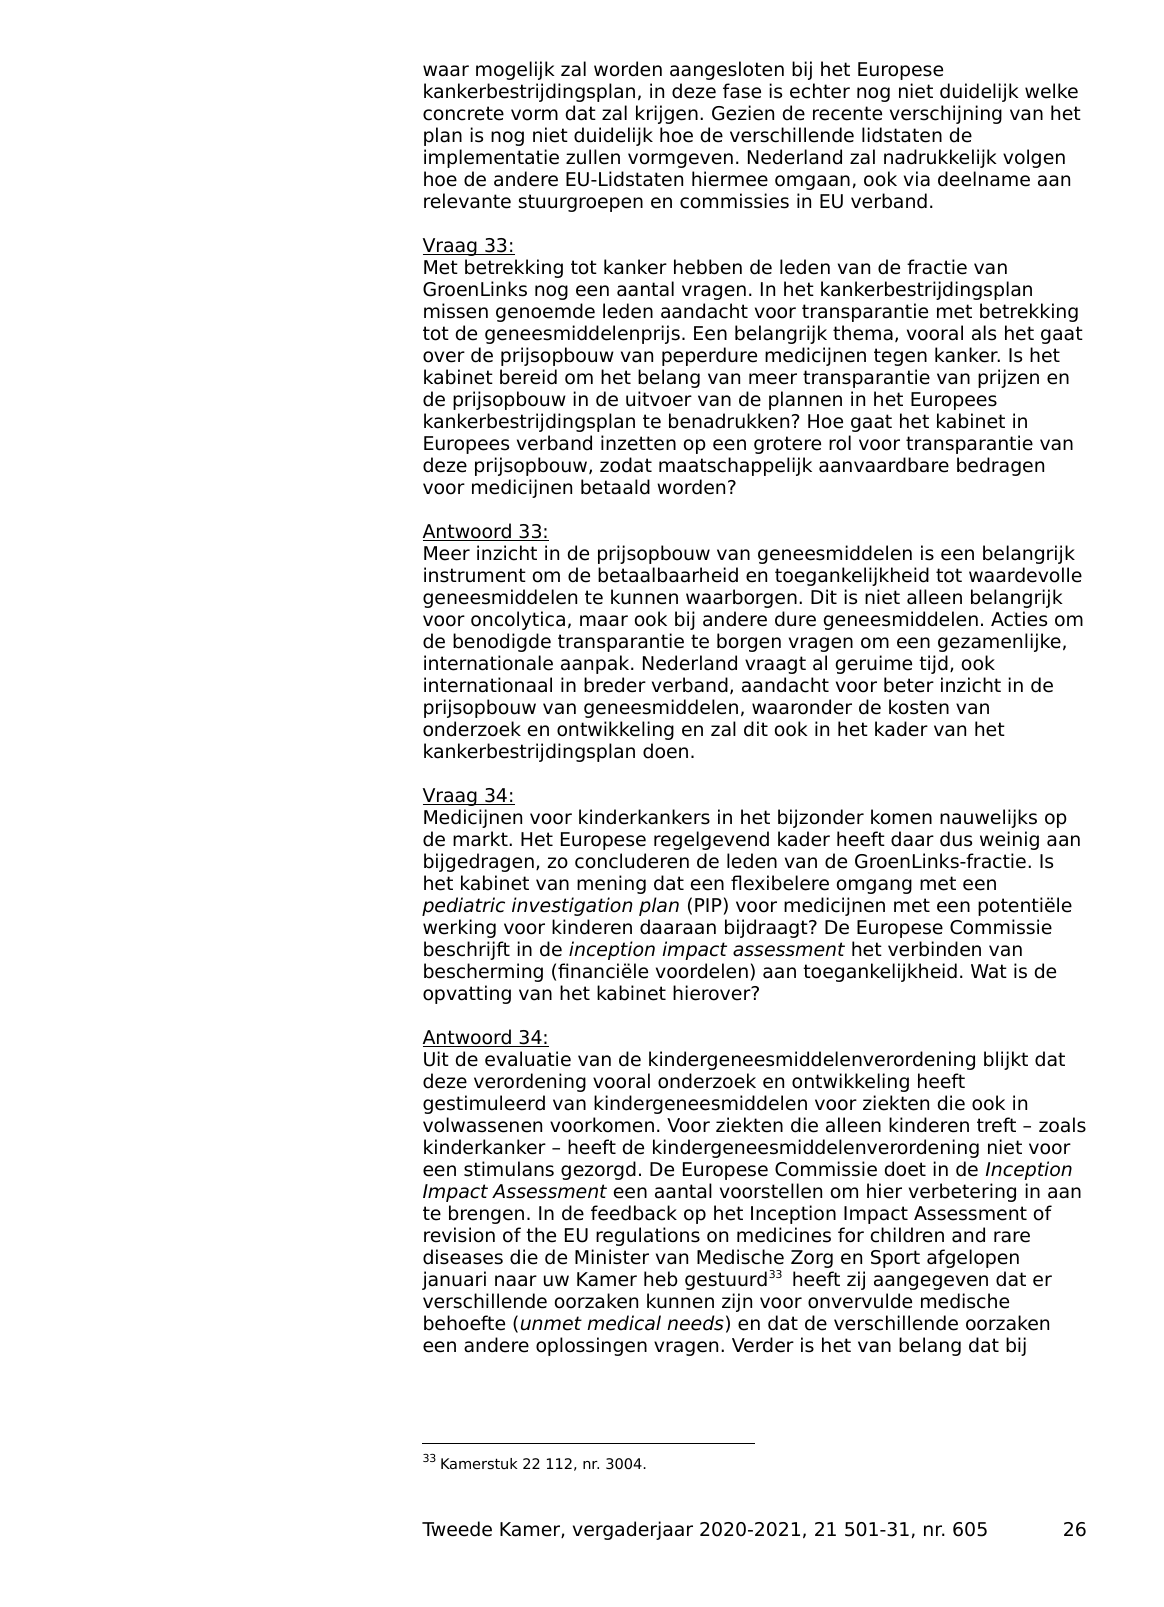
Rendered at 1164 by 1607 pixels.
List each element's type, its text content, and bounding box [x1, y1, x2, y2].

text Medicijnen voor kinderkankers in het bijzonder komen nauwelijks op de markt. Het Europese regelgevend kader heeft daar dus weinig aan bijgedragen, zo concluderen de leden van de GroenLinks-fractie. Is het kabinet van mening dat een flexibelere omgang met een pediatric investigation plan (PIP) voor medicijnen met een potentiële werking voor kinderen daaraan bijdraagt? De Europese Commissie beschrijft in de inception impact assessment het verbinden van bescherming (financiële voordelen) aan toegankelijkheid. Wat is de opvatting van het kabinet hierover? [422, 807, 1087, 1005]
text Met betrekking tot kanker hebben de leden van de fractie van GroenLinks nog een aantal vragen. In het kankerbestrijdingsplan missen genoemde leden aandacht voor transparantie met betrekking tot de geneesmiddelenprijs. Een belangrijk thema, vooral als het gaat over de prijsopbouw van peperdure medicijnen tegen kanker. Is het kabinet bereid om het belang van meer transparantie van prijzen en de prijsopbouw in de uitvoer van de plannen in het Europees kankerbestrijdingsplan te benadrukken? Hoe gaat het kabinet in Europees verband inzetten op een grotere rol voor transparantie van deze prijsopbouw, zodat maatschappelijk aanvaardbare bedragen voor medicijnen betaald worden? [422, 257, 1087, 499]
text Vraag 34: [422, 785, 1087, 807]
text Kamerstuk 22 112, nr. 3004. [422, 1452, 1087, 1474]
text Uit de evaluatie van de kindergeneesmiddelenverordening blijkt dat deze verordening vooral onderzoek en ontwikkeling heeft gestimuleerd van kindergeneesmiddelen voor ziekten die ook in volwassenen voorkomen. Voor ziekten die alleen kinderen treft – zoals kinderkanker – heeft de kindergeneesmiddelenverordening niet voor een stimulans gezorgd. De Europese Commissie doet in de Inception Impact Assessment een aantal voorstellen om hier verbetering in aan te brengen. In de feedback op het Inception Impact Assessment of revision of the EU regulations on medicines for children and rare diseases die de Minister van Medische Zorg en Sport afgelopen januari naar uw Kamer heb gestuurd heeft zij aangegeven dat er verschillende oorzaken kunnen zijn voor onvervulde medische behoefte (unmet medical needs) en dat de verschillende oorzaken een andere oplossingen vragen. Verder is het van belang dat bij [422, 1049, 1087, 1357]
text Antwoord 34: [422, 1027, 1087, 1049]
text Meer inzicht in de prijsopbouw van geneesmiddelen is een belangrijk instrument om de betaalbaarheid en toegankelijkheid tot waardevolle geneesmiddelen te kunnen waarborgen. Dit is niet alleen belangrijk voor oncolytica, maar ook bij andere dure geneesmiddelen. Acties om de benodigde transparantie te borgen vragen om een gezamenlijke, internationale aanpak. Nederland vraagt al geruime tijd, ook internationaal in breder verband, aandacht voor beter inzicht in de prijsopbouw van geneesmiddelen, waaronder de kosten van onderzoek en ontwikkeling en zal dit ook in het kader van het kankerbestrijdingsplan doen. [422, 543, 1087, 763]
text Vraag 33: [422, 235, 1087, 257]
text Antwoord 33: [422, 521, 1087, 543]
text waar mogelijk zal worden aangesloten bij het Europese kankerbestrijdingsplan, in deze fase is echter nog niet duidelijk welke concrete vorm dat zal krijgen. Gezien de recente verschijning van het plan is nog niet duidelijk hoe de verschillende lidstaten de implementatie zullen vormgeven. Nederland zal nadrukkelijk volgen hoe de andere EU-Lidstaten hiermee omgaan, ook via deelname aan relevante stuurgroepen en commissies in EU verband. [422, 59, 1087, 213]
